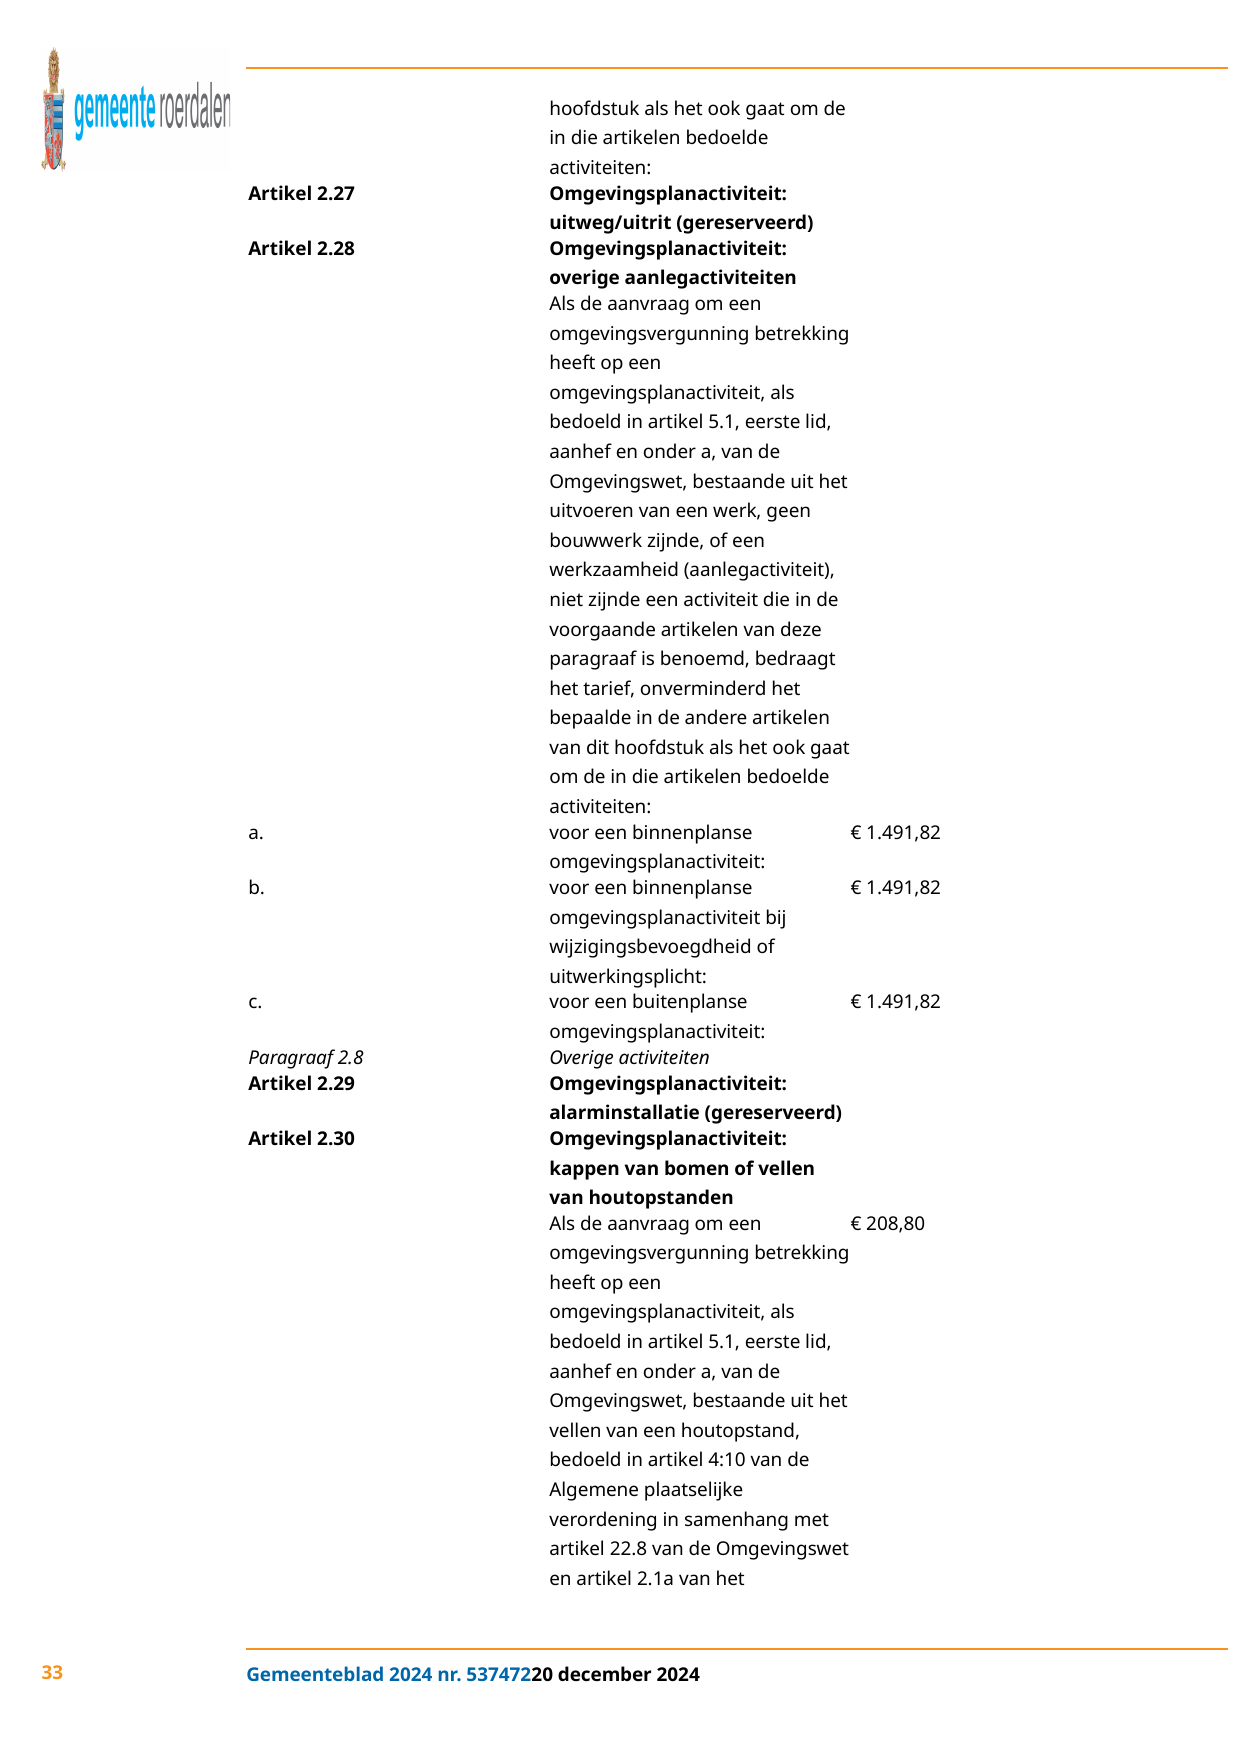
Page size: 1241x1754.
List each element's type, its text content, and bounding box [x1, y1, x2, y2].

table_cell Artikel 2.30 [248, 1125, 549, 1210]
table_cell hoofdstuk als het ook gaat om de in die artikelen bedoelde activiteiten: [549, 95, 850, 180]
table_cell Omgevingsplanactiviteit: kappen van bomen of vellen van houtopstanden [549, 1125, 850, 1210]
table_cell [850, 180, 1152, 235]
table_cell [248, 290, 549, 819]
table_cell c. [248, 989, 549, 1044]
table_cell Omgevingsplanactiviteit: alarminstallatie (gereserveerd) [549, 1070, 850, 1125]
table_cell € 1.491,82 [850, 819, 1152, 874]
table_cell a. [248, 819, 549, 874]
table_cell Paragraaf 2.8 [248, 1044, 549, 1070]
table_cell Omgevingsplanactiviteit: overige aanlegactiviteiten [549, 235, 850, 290]
table_cell € 1.491,82 [850, 874, 1152, 989]
table_cell b. [248, 874, 549, 989]
table_cell [248, 95, 549, 180]
table_cell [850, 1125, 1152, 1210]
table_cell [850, 1044, 1152, 1070]
table_cell Omgevingsplanactiviteit: uitweg/uitrit (gereserveerd) [549, 180, 850, 235]
table_cell € 208,80 [850, 1210, 1152, 1591]
table_cell Artikel 2.27 [248, 180, 549, 235]
table_cell voor een binnenplanse omgevingsplanactiviteit: [549, 819, 850, 874]
table_cell Artikel 2.28 [248, 235, 549, 290]
table_cell voor een buitenplanse omgevingsplanactiviteit: [549, 989, 850, 1044]
table_cell [850, 1070, 1152, 1125]
table_cell [850, 95, 1152, 180]
picture [41, 47, 231, 172]
table_cell Artikel 2.29 [248, 1070, 549, 1125]
table_cell € 1.491,82 [850, 989, 1152, 1044]
table_cell voor een binnenplanse omgevingsplanactiviteit bij wijzigingsbevoegdheid of uitwerkingsplicht: [549, 874, 850, 989]
table_cell [850, 235, 1152, 290]
table_cell Als de aanvraag om een omgevingsvergunning betrekking heeft op een omgevingsplanactiviteit, als bedoeld in artikel 5.1, eerste lid, aanhef en onder a, van de Omgevingswet, bestaande uit het uitvoeren van een werk, geen bouwwerk zijnde, of een werkzaamheid (aanlegactiviteit), niet zijnde een activiteit die in de voorgaande artikelen van deze paragraaf is benoemd, bedraagt het tarief, onverminderd het bepaalde in de andere artikelen van dit hoofdstuk als het ook gaat om de in die artikelen bedoelde activiteiten: [549, 290, 850, 819]
table_cell Als de aanvraag om een omgevingsvergunning betrekking heeft op een omgevingsplanactiviteit, als bedoeld in artikel 5.1, eerste lid, aanhef en onder a, van de Omgevingswet, bestaande uit het vellen van een houtopstand, bedoeld in artikel 4:10 van de Algemene plaatselijke verordening in samenhang met artikel 22.8 van de Omgevingswet en artikel 2.1a van het [549, 1210, 850, 1591]
table_cell [850, 290, 1152, 819]
table_cell Overige activiteiten [549, 1044, 850, 1070]
table_cell [248, 1210, 549, 1591]
